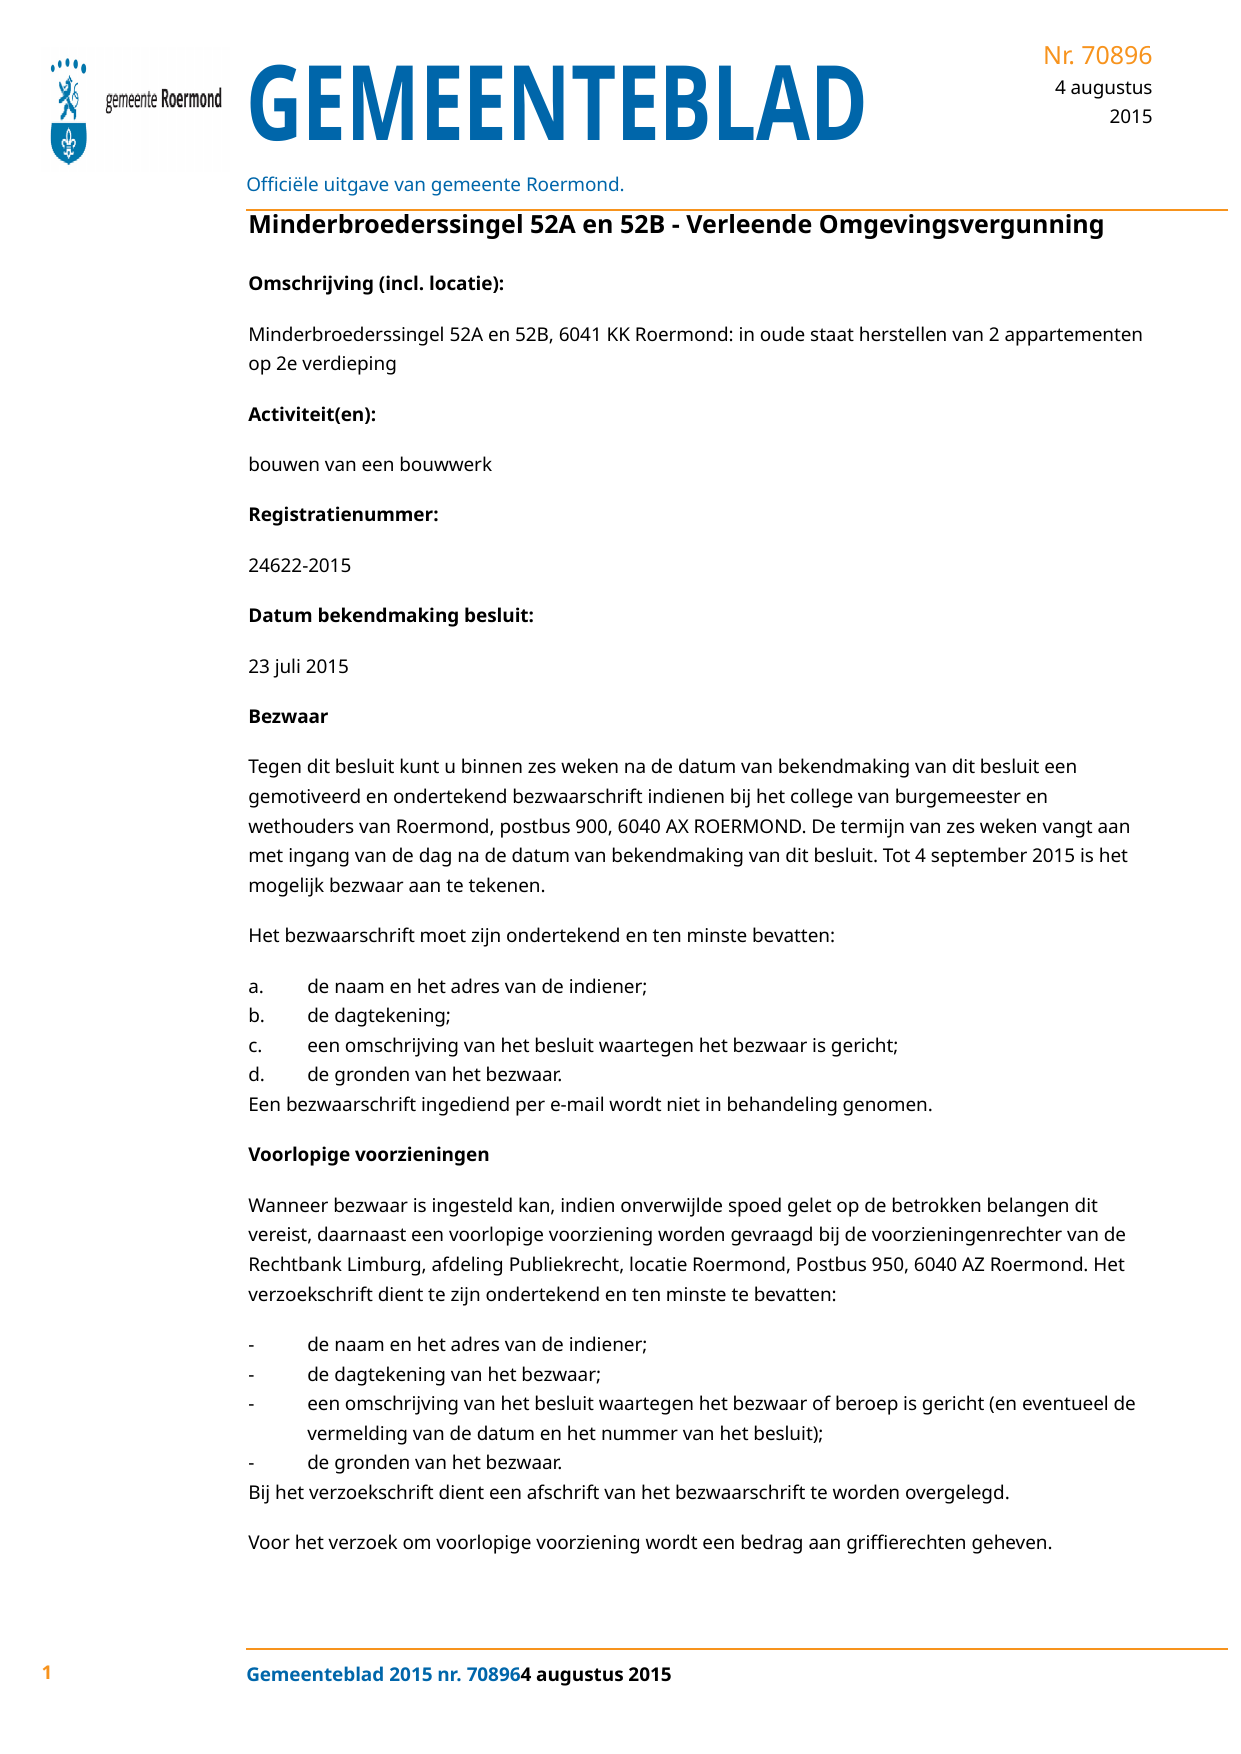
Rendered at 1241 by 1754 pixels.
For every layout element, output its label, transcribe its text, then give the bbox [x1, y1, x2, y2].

list de naam en het adres van de indiener; [248, 973, 1152, 998]
text Omschrijving (incl. locatie): [248, 270, 1152, 296]
text Datum bekendmaking besluit: [248, 602, 1152, 628]
list de gronden van het bezwaar. [248, 1062, 1152, 1087]
text Minderbroederssingel 52A en 52B, 6041 KK Roermond: in oude staat herstellen van 2 appartementen op 2e verdieping [248, 321, 1152, 376]
list de gronden van het bezwaar. [248, 1449, 1152, 1475]
list een omschrijving van het besluit waartegen het bezwaar of beroep is gericht (en eventueel de vermelding van de datum en het nummer van het besluit); [248, 1390, 1152, 1446]
text Activiteit(en): [248, 401, 1152, 426]
text Voor het verzoek om voorlopige voorziening wordt een bedrag aan griffierechten geheven. [248, 1529, 1152, 1555]
text Bezwaar [248, 703, 1152, 729]
text Het bezwaarschrift moet zijn ondertekend en ten minste bevatten: [248, 922, 1152, 948]
text Minderbroederssingel 52A en 52B - Verleende Omgevingsvergunning [248, 211, 1152, 241]
list een omschrijving van het besluit waartegen het bezwaar is gericht; [248, 1032, 1152, 1058]
text Wanneer bezwaar is ingesteld kan, indien onverwijlde spoed gelet op de betrokken belangen dit vereist, daarnaast een voorlopige voorziening worden gevraagd bij de voorzieningenrechter van de Rechtbank Limburg, afdeling Publiekrecht, locatie Roermond, Postbus 950, 6040 AZ Roermond. Het verzoekschrift dient te zijn ondertekend en ten minste te bevatten: [248, 1192, 1152, 1306]
list de dagtekening; [248, 1002, 1152, 1028]
text Bij het verzoekschrift dient een afschrift van het bezwaarschrift te worden overgelegd. [248, 1479, 1152, 1505]
picture [41, 47, 231, 172]
text Registratienummer: [248, 502, 1152, 527]
text 23 juli 2015 [248, 653, 1152, 678]
text bouwen van een bouwwerk [248, 451, 1152, 477]
text Een bezwaarschrift ingediend per e-mail wordt niet in behandeling genomen. [248, 1091, 1152, 1117]
text 24622-2015 [248, 552, 1152, 578]
text Tegen dit besluit kunt u binnen zes weken na de datum van bekendmaking van dit besluit een gemotiveerd en ondertekend bezwaarschrift indienen bij het college van burgemeester en wethouders van Roermond, postbus 900, 6040 AX ROERMOND. De termijn van zes weken vangt aan met ingang van de dag na de datum van bekendmaking van dit besluit. Tot 4 september 2015 is het mogelijk bezwaar aan te tekenen. [248, 754, 1152, 898]
list de naam en het adres van de indiener; [248, 1331, 1152, 1357]
text Voorlopige voorzieningen [248, 1142, 1152, 1167]
list de dagtekening van het bezwaar; [248, 1361, 1152, 1386]
